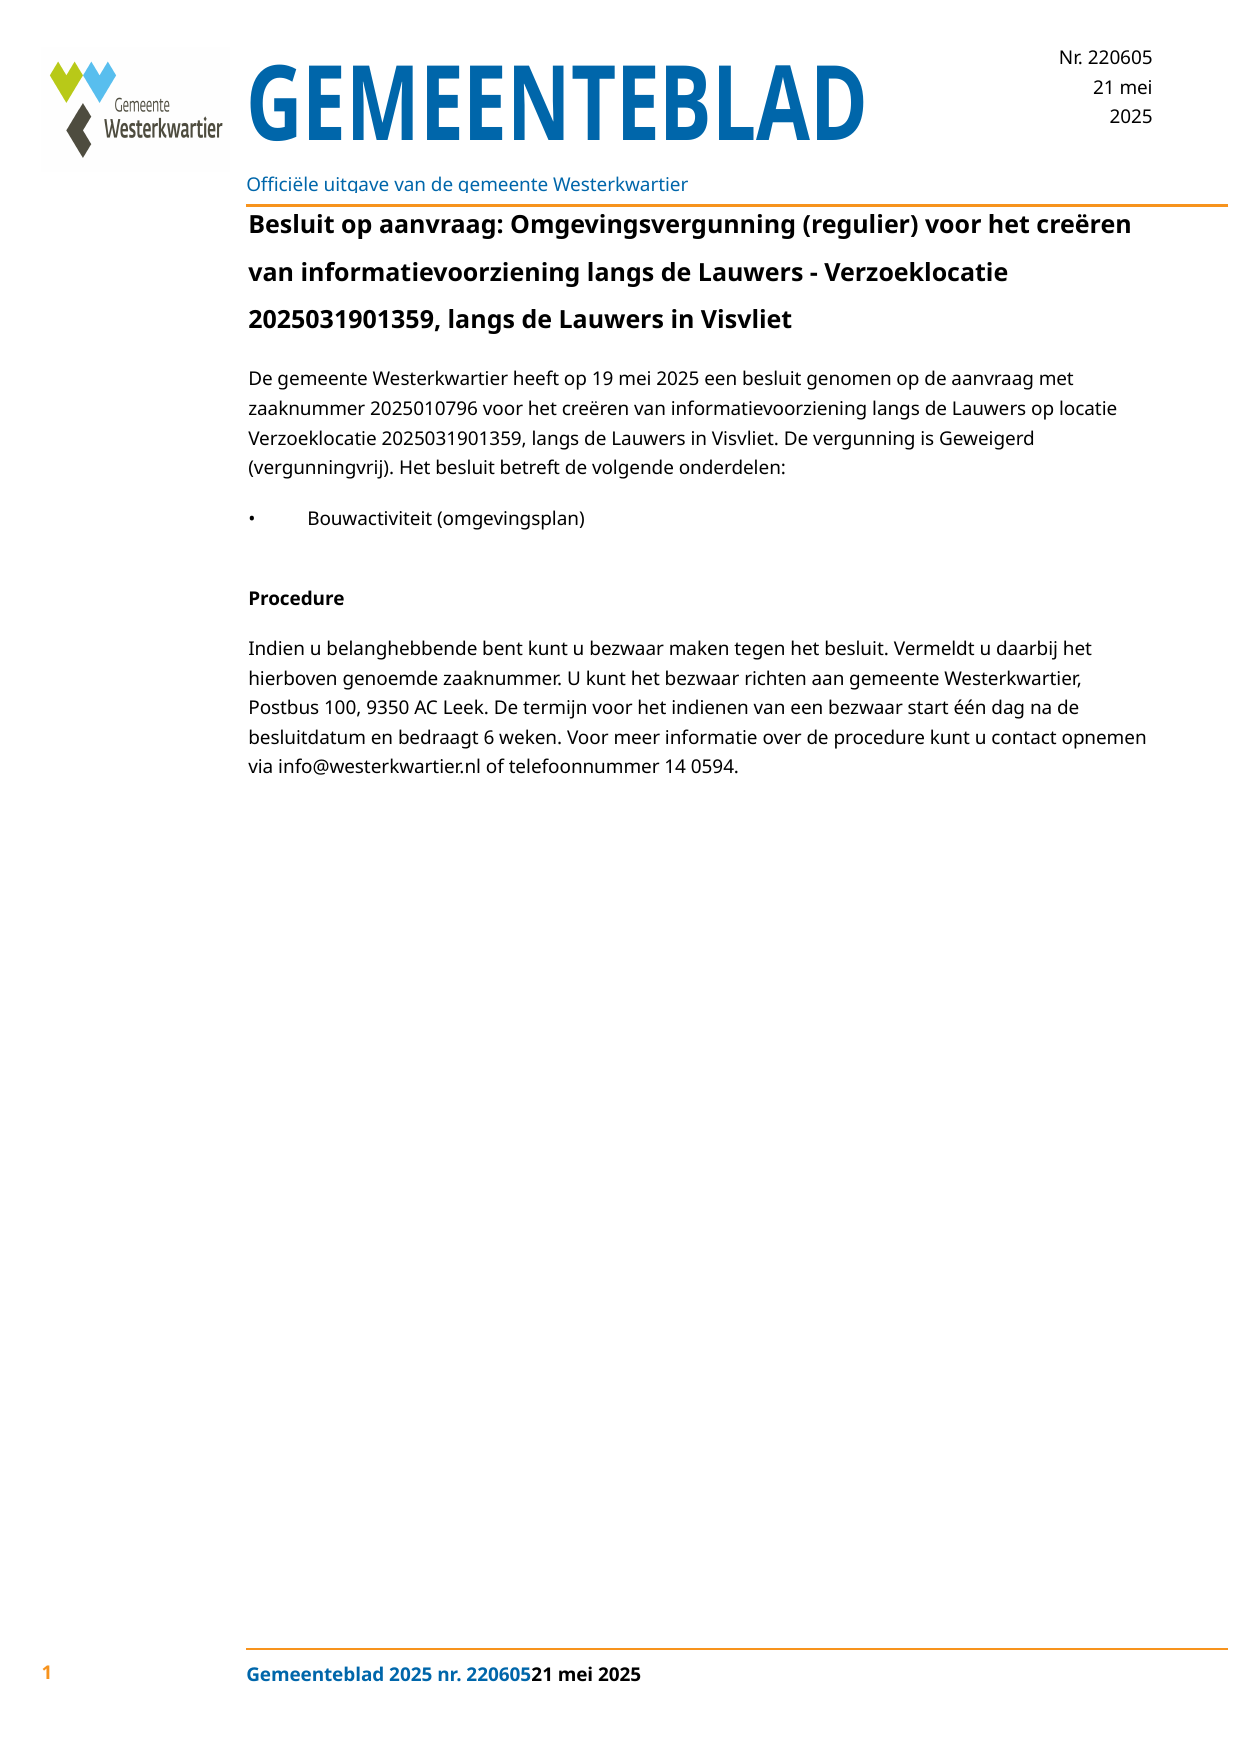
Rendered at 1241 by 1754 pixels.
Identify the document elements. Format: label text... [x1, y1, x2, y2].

picture [41, 47, 231, 172]
text Indien u belanghebbende bent kunt u bezwaar maken tegen het besluit. Vermeldt u daarbij het hierboven genoemde zaaknummer. U kunt het bezwaar richten aan gemeente Westerkwartier, Postbus 100, 9350 AC Leek. De termijn voor het indienen van een bezwaar start één dag na de besluitdatum en bedraagt 6 weken. Voor meer informatie over de procedure kunt u contact opnemen via info@westerkwartier.nl of telefoonnummer 14 0594. [248, 635, 1152, 779]
list Bouwactiviteit (omgevingsplan) [248, 505, 1152, 530]
text Besluit op aanvraag: Omgevingsvergunning (regulier) voor het creëren van informatievoorziening langs de Lauwers - Verzoeklocatie 2025031901359, langs de Lauwers in Visvliet [248, 207, 1152, 336]
text De gemeente Westerkwartier heeft op 19 mei 2025 een besluit genomen op de aanvraag met zaaknummer 2025010796 voor het creëren van informatievoorziening langs de Lauwers op locatie Verzoeklocatie 2025031901359, langs de Lauwers in Visvliet. De vergunning is Geweigerd (vergunningvrij). Het besluit betreft de volgende onderdelen: [248, 366, 1152, 480]
text Procedure [248, 585, 1152, 610]
